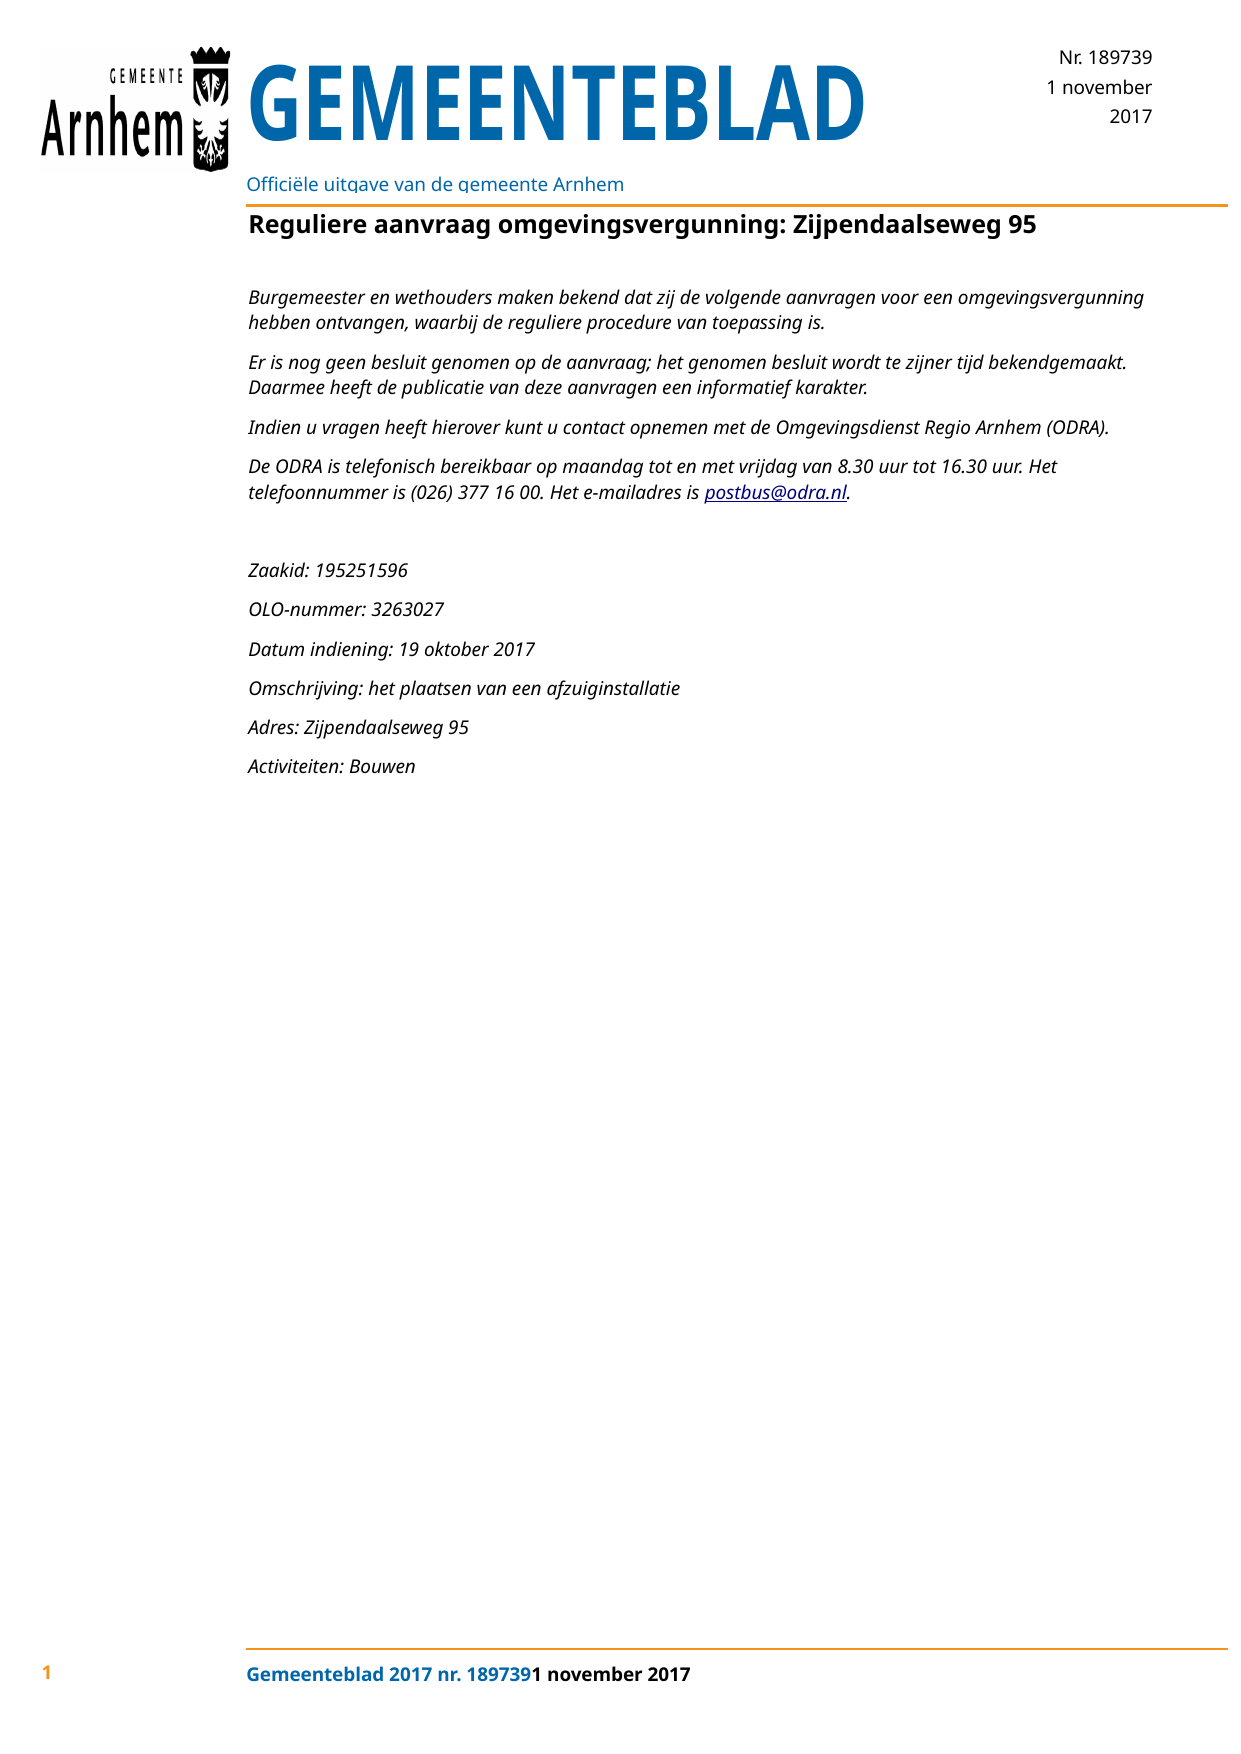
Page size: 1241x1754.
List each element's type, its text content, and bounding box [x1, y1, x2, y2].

text De ODRA is telefonisch bereikbaar op maandag tot en met vrijdag van 8.30 uur tot 16.30 uur. Het telefoonnummer is (026) 377 16 00. Het e-mailadres is postbus@odra.nl. [248, 453, 1152, 504]
text Er is nog geen besluit genomen op de aanvraag; het genomen besluit wordt te zijner tijd bekendgemaakt. Daarmee heeft de publicatie van deze aanvragen een informatief karakter. [248, 349, 1152, 400]
text Burgemeester en wethouders maken bekend dat zij de volgende aanvragen voor een omgevingsvergunning hebben ontvangen, waarbij de reguliere procedure van toepassing is. [248, 284, 1152, 335]
text Omschrijving: het plaatsen van een afzuiginstallatie [248, 675, 1152, 701]
text Reguliere aanvraag omgevingsvergunning: Zijpendaalseweg 95 [248, 207, 1152, 241]
text Activiteiten: Bouwen [248, 754, 1152, 779]
text OLO-nummer: 3263027 [248, 597, 1152, 622]
picture [41, 47, 231, 172]
text Datum indiening: 19 oktober 2017 [248, 636, 1152, 662]
text Adres: Zijpendaalseweg 95 [248, 714, 1152, 740]
text Indien u vragen heeft hierover kunt u contact opnemen met de Omgevingsdienst Regio Arnhem (ODRA). [248, 414, 1152, 439]
text Zaakid: 195251596 [248, 557, 1152, 583]
